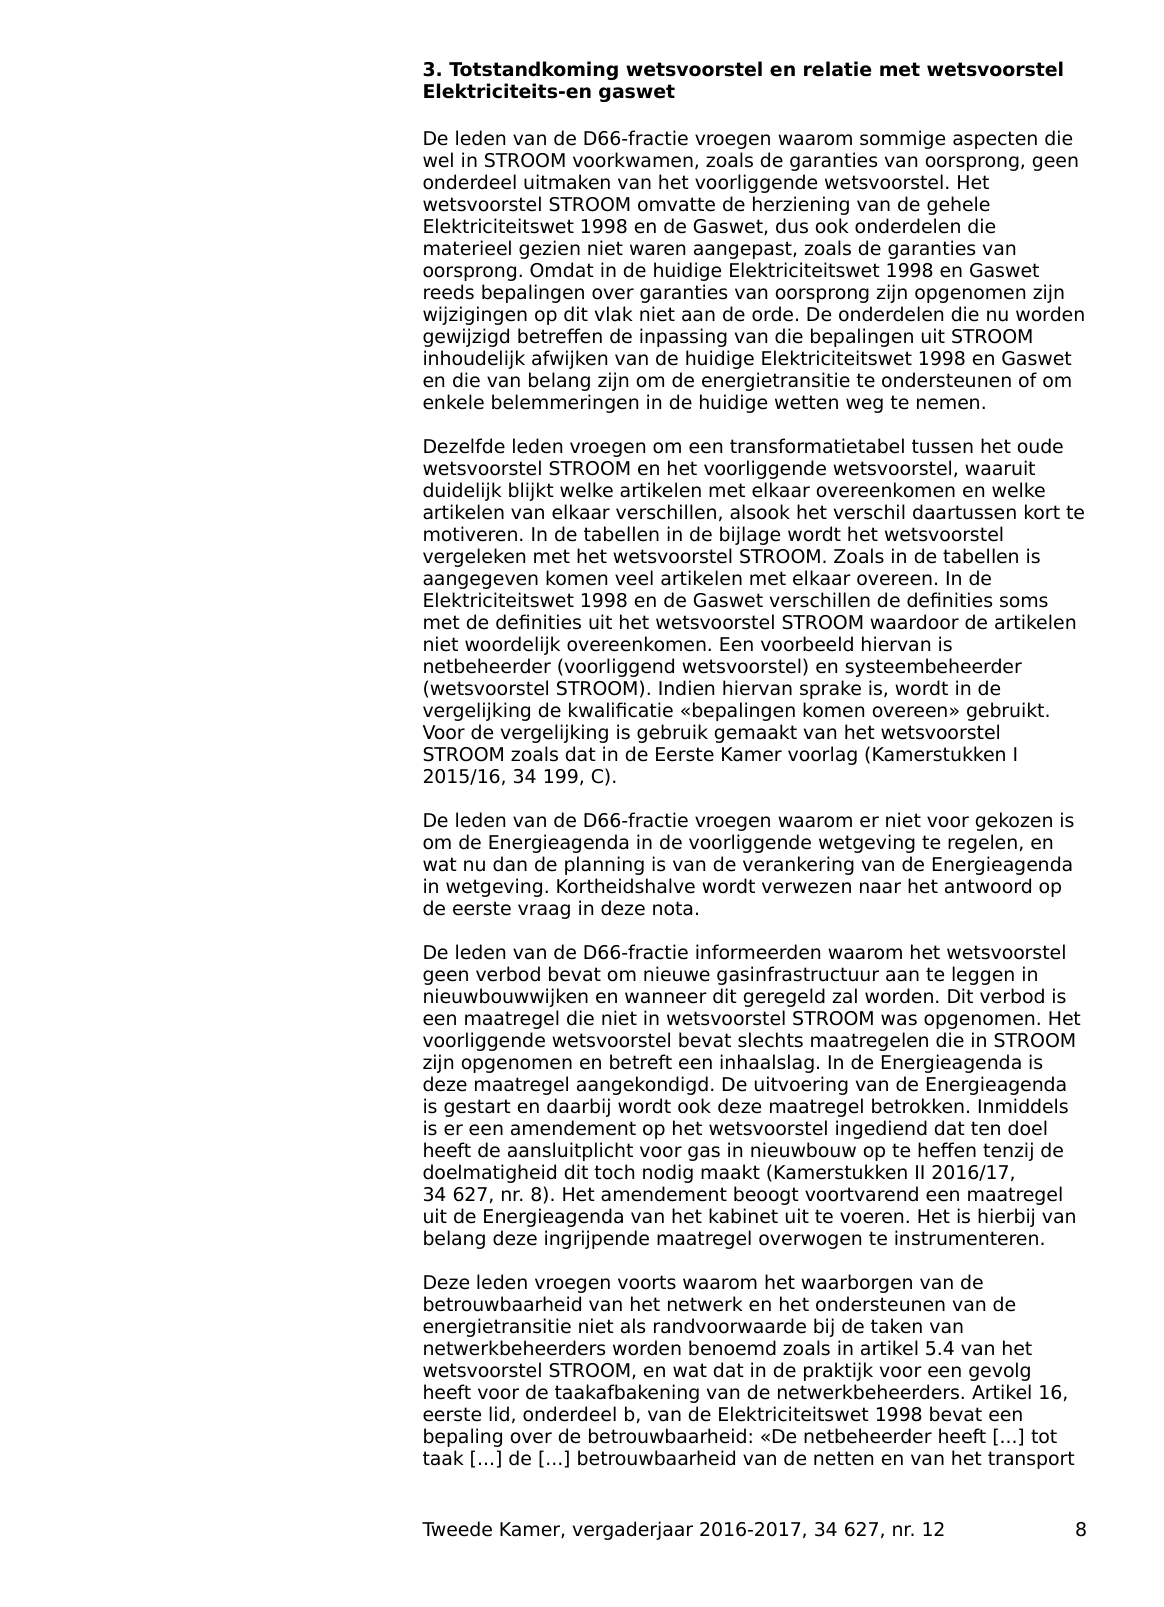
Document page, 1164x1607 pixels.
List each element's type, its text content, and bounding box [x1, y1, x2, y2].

subtitle 3. Totstandkoming wetsvoorstel en relatie met wetsvoorstel Elektriciteits-en gaswet [422, 59, 1087, 103]
text De leden van de D66-fractie vroegen waarom sommige aspecten die wel in STROOM voorkwamen, zoals de garanties van oorsprong, geen onderdeel uitmaken van het voorliggende wetsvoorstel. Het wetsvoorstel STROOM omvatte de herziening van de gehele Elektriciteitswet 1998 en de Gaswet, dus ook onderdelen die materieel gezien niet waren aangepast, zoals de garanties van oorsprong. Omdat in de huidige Elektriciteitswet 1998 en Gaswet reeds bepalingen over garanties van oorsprong zijn opgenomen zijn wijzigingen op dit vlak niet aan de orde. De onderdelen die nu worden gewijzigd betreffen de inpassing van die bepalingen uit STROOM inhoudelijk afwijken van de huidige Elektriciteitswet 1998 en Gaswet en die van belang zijn om de energietransitie te ondersteunen of om enkele belemmeringen in de huidige wetten weg te nemen. [422, 128, 1087, 414]
text De leden van de D66-fractie informeerden waarom het wetsvoorstel geen verbod bevat om nieuwe gasinfrastructuur aan te leggen in nieuwbouwwijken en wanneer dit geregeld zal worden. Dit verbod is een maatregel die niet in wetsvoorstel STROOM was opgenomen. Het voorliggende wetsvoorstel bevat slechts maatregelen die in STROOM zijn opgenomen en betreft een inhaalslag. In de Energieagenda is deze maatregel aangekondigd. De uitvoering van de Energieagenda is gestart en daarbij wordt ook deze maatregel betrokken. Inmiddels is er een amendement op het wetsvoorstel ingediend dat ten doel heeft de aansluitplicht voor gas in nieuwbouw op te heffen tenzij de doelmatigheid dit toch nodig maakt (Kamerstukken II 2016/17, 34 627, nr. 8). Het amendement beoogt voortvarend een maatregel uit de Energieagenda van het kabinet uit te voeren. Het is hierbij van belang deze ingrijpende maatregel overwogen te instrumenteren. [422, 942, 1087, 1249]
text De leden van de D66-fractie vroegen waarom er niet voor gekozen is om de Energieagenda in de voorliggende wetgeving te regelen, en wat nu dan de planning is van de verankering van de Energieagenda in wetgeving. Kortheidshalve wordt verwezen naar het antwoord op de eerste vraag in deze nota. [422, 810, 1087, 920]
text Dezelfde leden vroegen om een transformatietabel tussen het oude wetsvoorstel STROOM en het voorliggende wetsvoorstel, waaruit duidelijk blijkt welke artikelen met elkaar overeenkomen en welke artikelen van elkaar verschillen, alsook het verschil daartussen kort te motiveren. In de tabellen in de bijlage wordt het wetsvoorstel vergeleken met het wetsvoorstel STROOM. Zoals in de tabellen is aangegeven komen veel artikelen met elkaar overeen. In de Elektriciteitswet 1998 en de Gaswet verschillen de definities soms met de definities uit het wetsvoorstel STROOM waardoor de artikelen niet woordelijk overeenkomen. Een voorbeeld hiervan is netbeheerder (voorliggend wetsvoorstel) en systeembeheerder (wetsvoorstel STROOM). Indien hiervan sprake is, wordt in de vergelijking de kwalificatie «bepalingen komen overeen» gebruikt. Voor de vergelijking is gebruik gemaakt van het wetsvoorstel STROOM zoals dat in de Eerste Kamer voorlag (Kamerstukken I 2015/16, 34 199, C). [422, 436, 1087, 788]
text Deze leden vroegen voorts waarom het waarborgen van de betrouwbaarheid van het netwerk en het ondersteunen van de energietransitie niet als randvoorwaarde bij de taken van netwerkbeheerders worden benoemd zoals in artikel 5.4 van het wetsvoorstel STROOM, en wat dat in de praktijk voor een gevolg heeft voor de taakafbakening van de netwerkbeheerders. Artikel 16, eerste lid, onderdeel b, van de Elektriciteitswet 1998 bevat een bepaling over de betrouwbaarheid: «De netbeheerder heeft [...] tot taak [...] de [...] betrouwbaarheid van de netten en van het transport [422, 1272, 1087, 1469]
